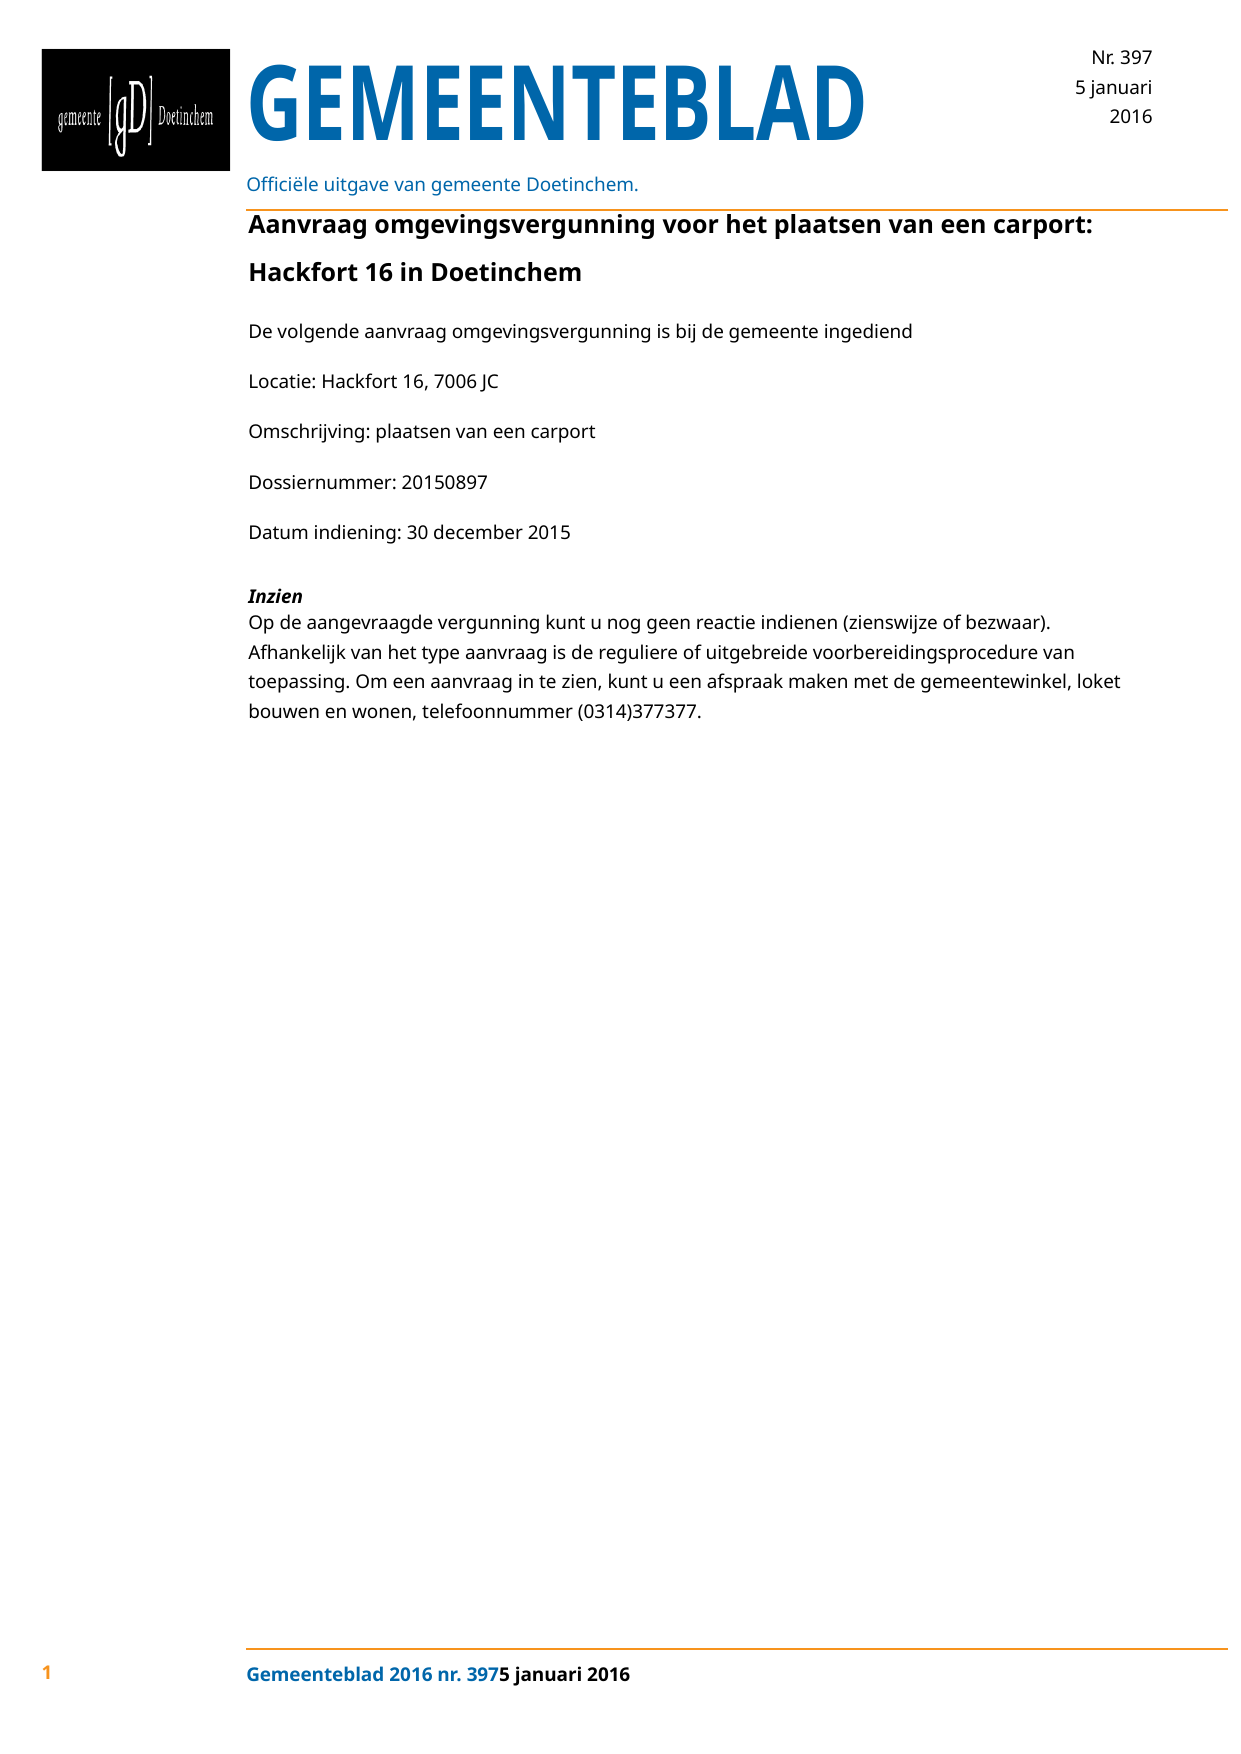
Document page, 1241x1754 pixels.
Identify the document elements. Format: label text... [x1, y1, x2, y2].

text Op de aangevraagde vergunning kunt u nog geen reactie indienen (zienswijze of bezwaar). Afhankelijk van het type aanvraag is de reguliere of uitgebreide voorbereidingsprocedure van toepassing. Om een aanvraag in te zien, kunt u een afspraak maken met de gemeentewinkel, loket bouwen en wonen, telefoonnummer (0314)377377. [248, 609, 1152, 724]
text Aanvraag omgevingsvergunning voor het plaatsen van een carport: Hackfort 16 in Doetinchem [248, 211, 1152, 288]
text Inzien [248, 583, 1152, 609]
picture [41, 47, 231, 172]
text Omschrijving: plaatsen van een carport [248, 419, 1152, 444]
text Datum indiening: 30 december 2015 [248, 519, 1152, 545]
text Locatie: Hackfort 16, 7006 JC [248, 368, 1152, 394]
text De volgende aanvraag omgevingsvergunning is bij de gemeente ingediend [248, 318, 1152, 344]
text Dossiernummer: 20150897 [248, 469, 1152, 495]
